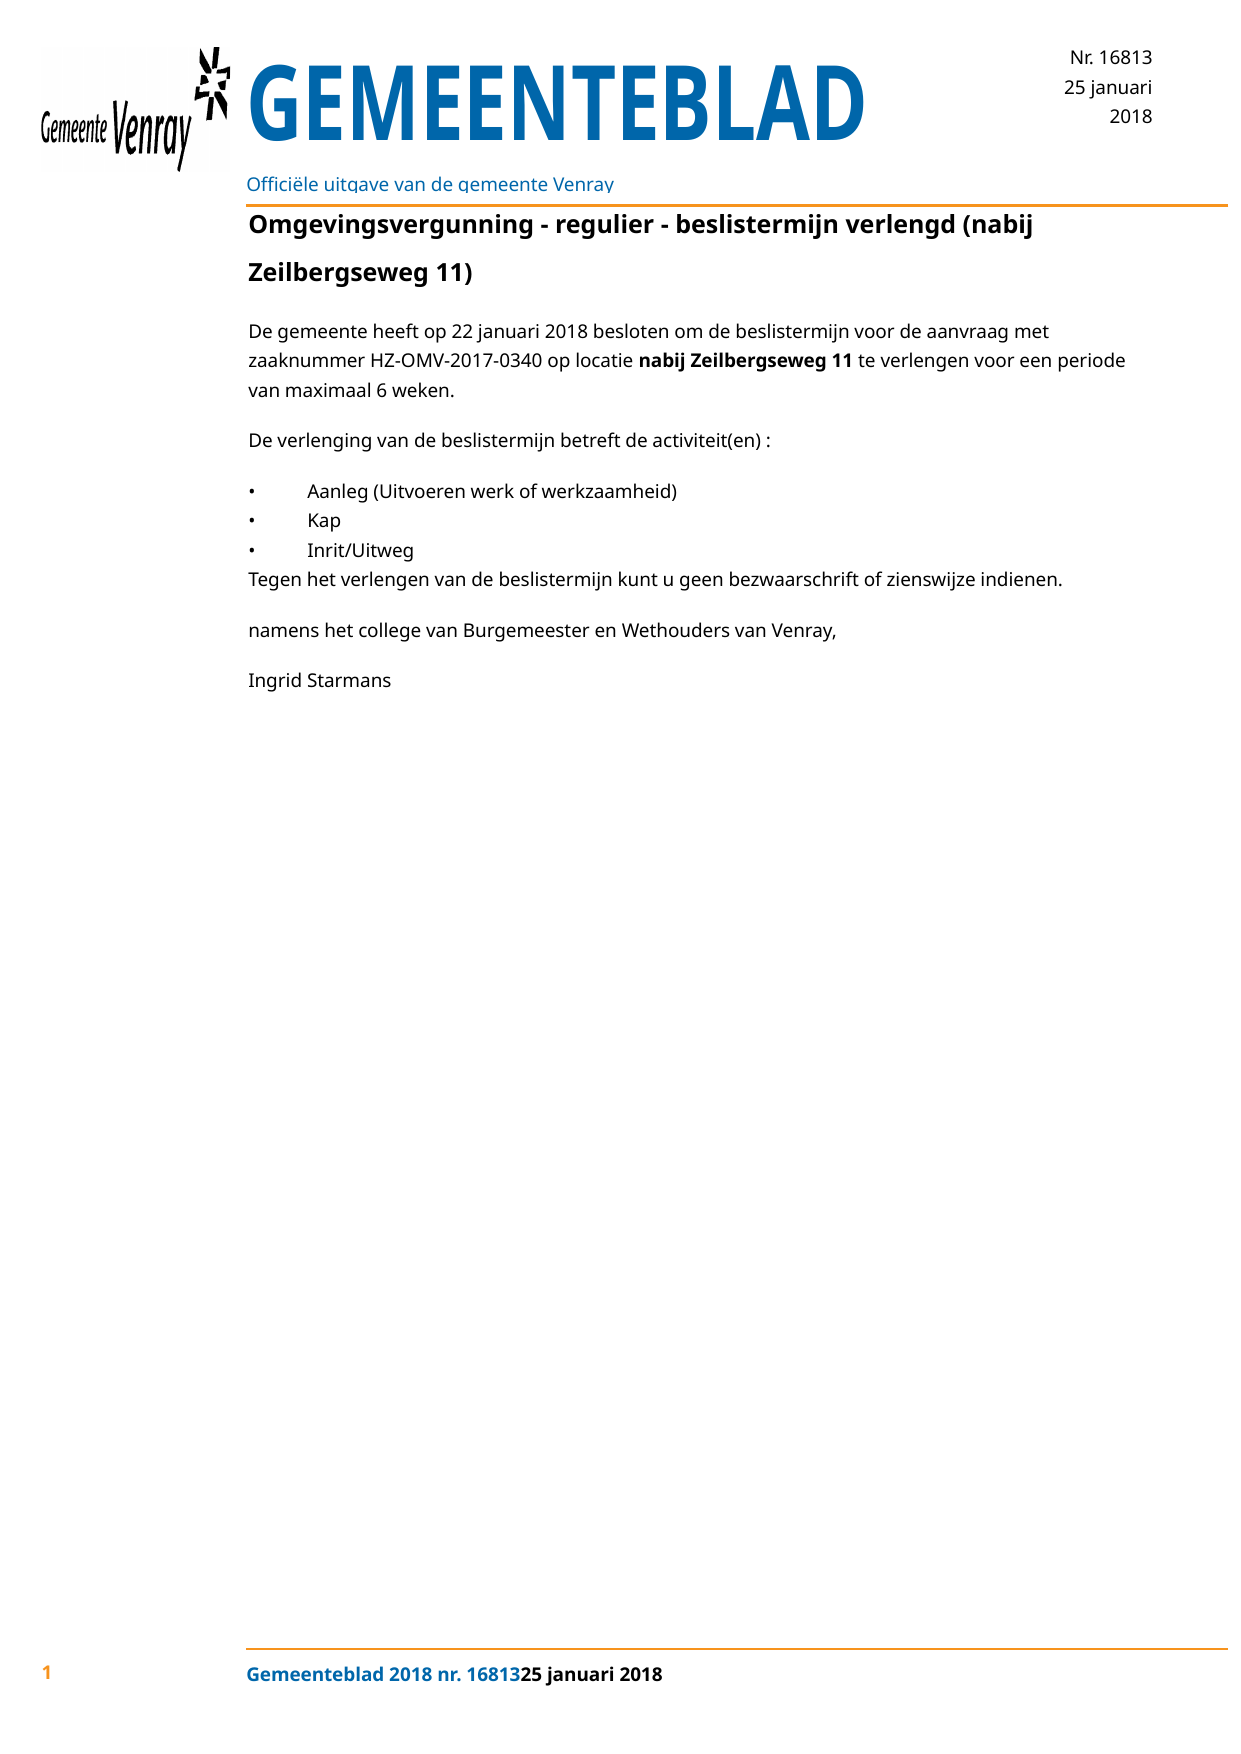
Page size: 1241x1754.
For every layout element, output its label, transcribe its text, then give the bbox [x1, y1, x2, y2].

list Kap [248, 507, 1152, 533]
text Tegen het verlengen van de beslistermijn kunt u geen bezwaarschrift of zienswijze indienen. [248, 567, 1152, 592]
text namens het college van Burgemeester en Wethouders van Venray, [248, 617, 1152, 643]
text De gemeente heeft op 22 januari 2018 besloten om de beslistermijn voor de aanvraag met zaaknummer HZ-OMV-2017-0340 op locatie nabij Zeilbergseweg 11 te verlengen voor een periode van maximaal 6 weken. [248, 318, 1152, 403]
list Aanleg (Uitvoeren werk of werkzaamheid) [248, 478, 1152, 504]
text Omgevingsvergunning - regulier - beslistermijn verlengd (nabij Zeilbergseweg 11) [248, 207, 1152, 288]
picture [41, 47, 231, 172]
text De verlenging van de beslistermijn betreft de activiteit(en) : [248, 427, 1152, 453]
text Ingrid Starmans [248, 667, 1152, 693]
list Inrit/Uitweg [248, 537, 1152, 563]
